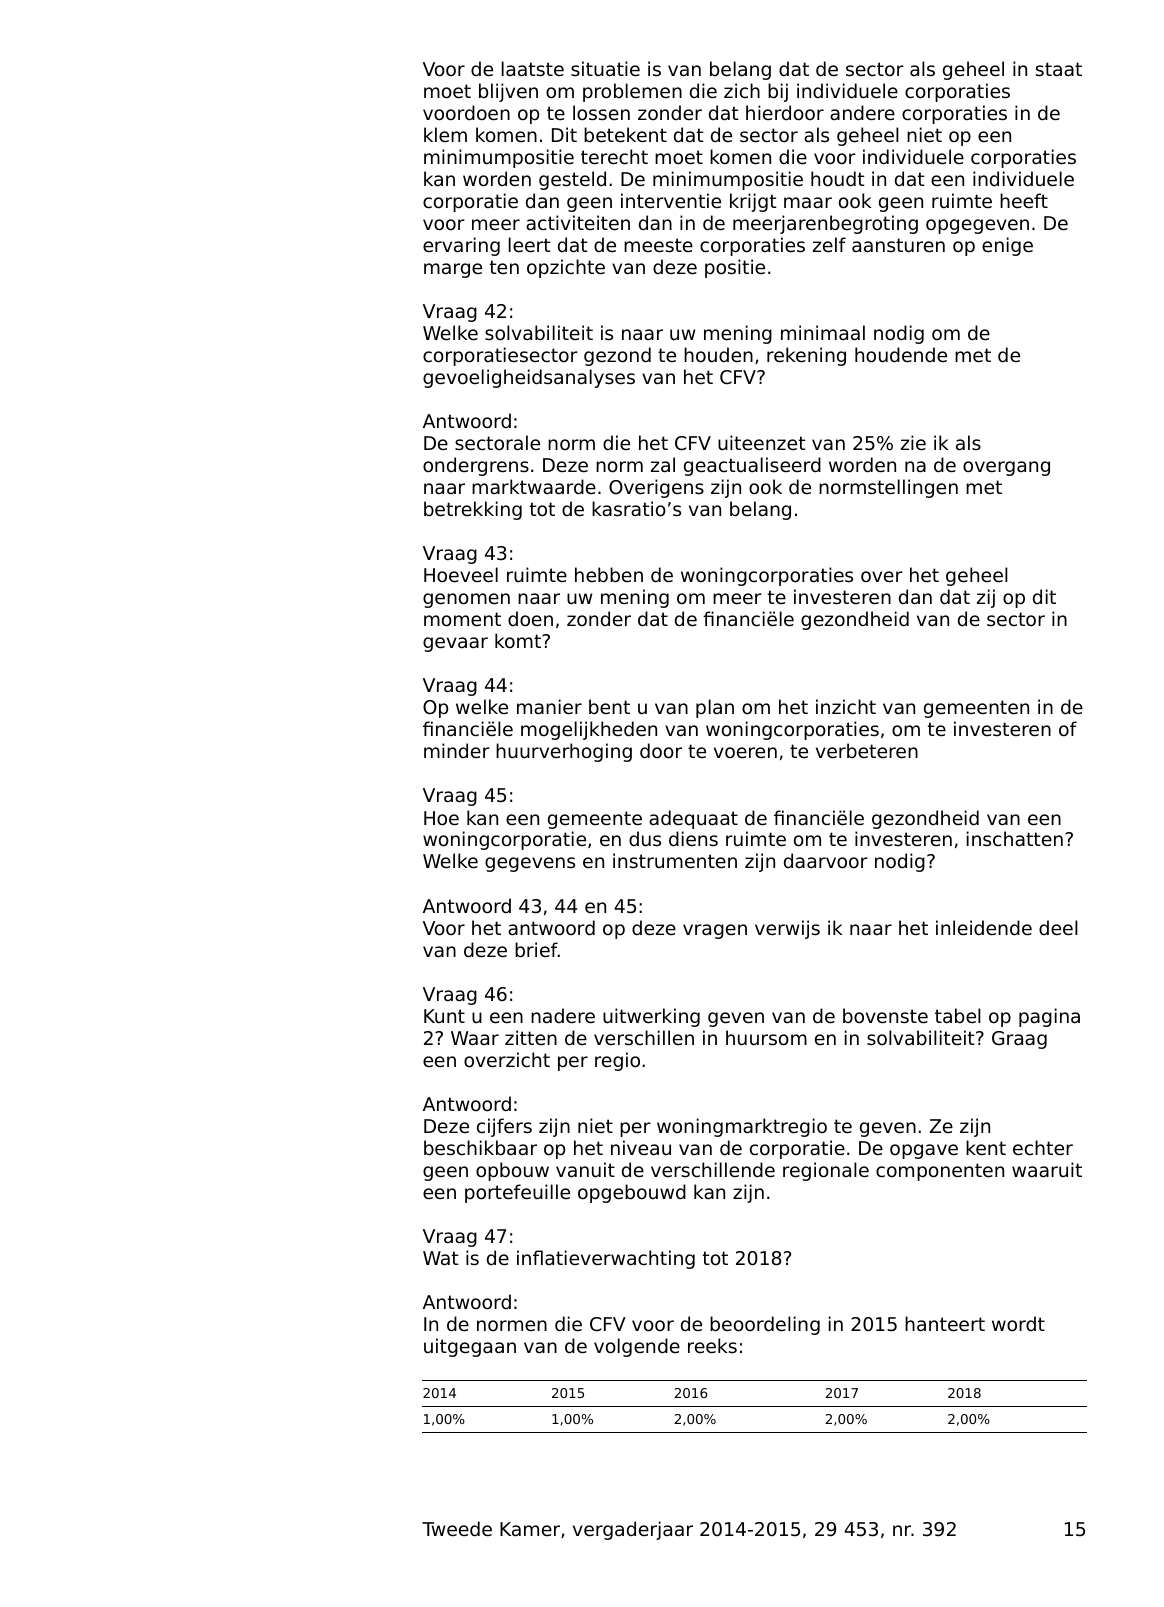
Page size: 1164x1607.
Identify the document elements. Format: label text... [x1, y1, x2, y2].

text Voor het antwoord op deze vragen verwijs ik naar het inleidende deel van deze brief. [422, 917, 1087, 961]
text Welke solvabiliteit is naar uw mening minimaal nodig om de corporatiesector gezond te houden, rekening houdende met de gevoeligheidsanalyses van het CFV? [422, 323, 1087, 389]
table_header 2016 [668, 1381, 818, 1406]
table_header 2018 [941, 1381, 1087, 1406]
text Antwoord: [422, 411, 1087, 433]
text Deze cijfers zijn niet per woningmarktregio te geven. Ze zijn beschikbaar op het niveau van de corporatie. De opgave kent echter geen opbouw vanuit de verschillende regionale componenten waaruit een portefeuille opgebouwd kan zijn. [422, 1116, 1087, 1204]
text Antwoord 43, 44 en 45: [422, 896, 1087, 917]
text In de normen die CFV voor de beoordeling in 2015 hanteert wordt uitgegaan van de volgende reeks: [422, 1314, 1087, 1358]
text Antwoord: [422, 1292, 1087, 1314]
text Vraag 47: [422, 1226, 1087, 1248]
text Hoe kan een gemeente adequaat de financiële gezondheid van een woningcorporatie, en dus diens ruimte om te investeren, inschatten? Welke gegevens en instrumenten zijn daarvoor nodig? [422, 807, 1087, 873]
text Voor de laatste situatie is van belang dat de sector als geheel in staat moet blijven om problemen die zich bij individuele corporaties voordoen op te lossen zonder dat hierdoor andere corporaties in de klem komen. Dit betekent dat de sector als geheel niet op een minimumpositie terecht moet komen die voor individuele corporaties kan worden gesteld. De minimumpositie houdt in dat een individuele corporatie dan geen interventie krijgt maar ook geen ruimte heeft voor meer activiteiten dan in de meerjarenbegroting opgegeven. De ervaring leert dat de meeste corporaties zelf aansturen op enige marge ten opzichte van deze positie. [422, 59, 1087, 279]
text Vraag 45: [422, 785, 1087, 807]
table_header 2017 [819, 1381, 941, 1406]
table_cell 2,00% [668, 1407, 818, 1432]
table_cell 1,00% [422, 1407, 545, 1432]
table_header 2015 [545, 1381, 667, 1406]
text De sectorale norm die het CFV uiteenzet van 25% zie ik als ondergrens. Deze norm zal geactualiseerd worden na de overgang naar marktwaarde. Overigens zijn ook de normstellingen met betrekking tot de kasratio’s van belang. [422, 433, 1087, 521]
text Hoeveel ruimte hebben de woningcorporaties over het geheel genomen naar uw mening om meer te investeren dan dat zij op dit moment doen, zonder dat de financiële gezondheid van de sector in gevaar komt? [422, 565, 1087, 653]
table_cell 2,00% [941, 1407, 1087, 1432]
table_header 2014 [422, 1381, 545, 1406]
text Vraag 44: [422, 675, 1087, 697]
table_cell 1,00% [545, 1407, 667, 1432]
text Vraag 43: [422, 543, 1087, 565]
text Op welke manier bent u van plan om het inzicht van gemeenten in de financiële mogelijkheden van woningcorporaties, om te investeren of minder huurverhoging door te voeren, te verbeteren [422, 697, 1087, 763]
text Vraag 46: [422, 984, 1087, 1006]
text Wat is de inflatieverwachting tot 2018? [422, 1248, 1087, 1270]
text Antwoord: [422, 1094, 1087, 1116]
text Kunt u een nadere uitwerking geven van de bovenste tabel op pagina 2? Waar zitten de verschillen in huursom en in solvabiliteit? Graag een overzicht per regio. [422, 1006, 1087, 1072]
text Vraag 42: [422, 301, 1087, 323]
table_cell 2,00% [819, 1407, 941, 1432]
